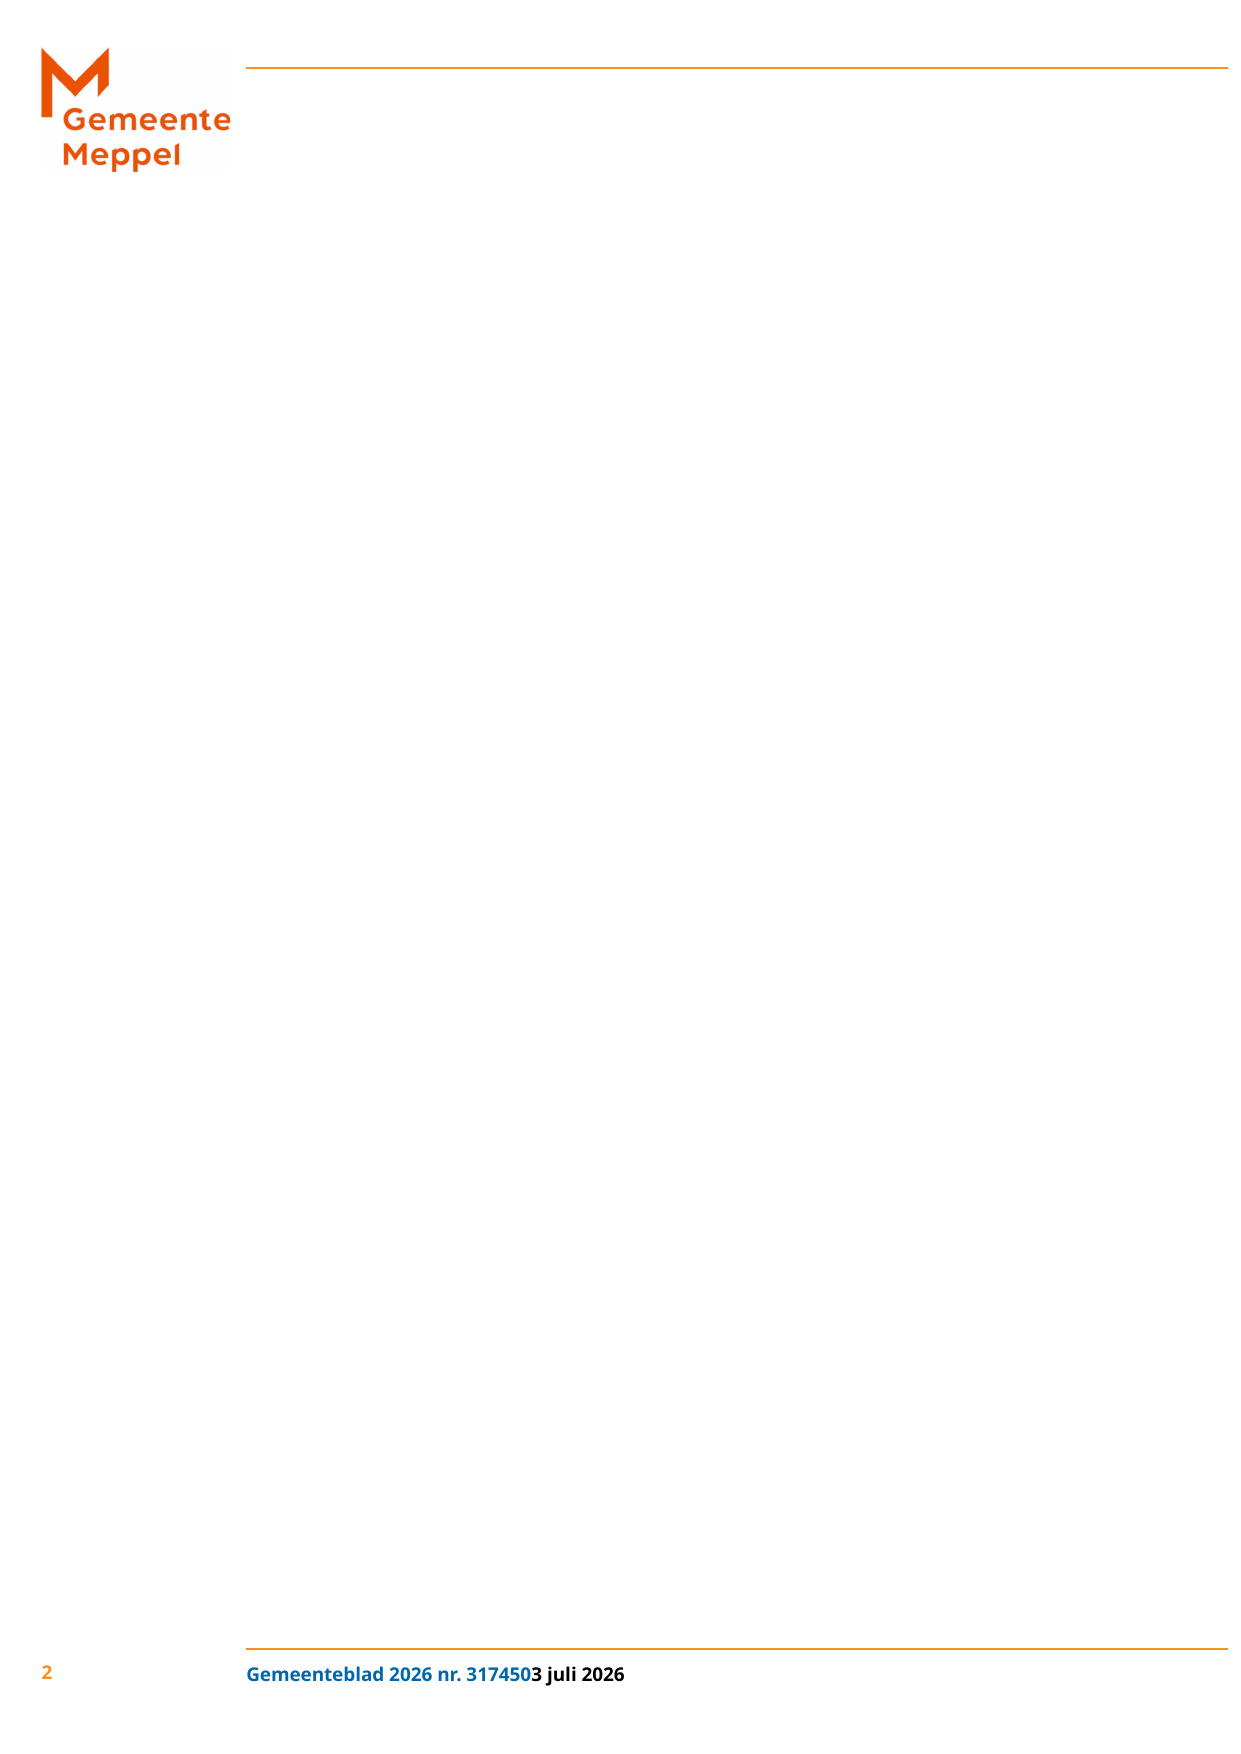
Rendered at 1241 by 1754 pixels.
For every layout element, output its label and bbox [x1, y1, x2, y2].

picture [41, 47, 231, 172]
